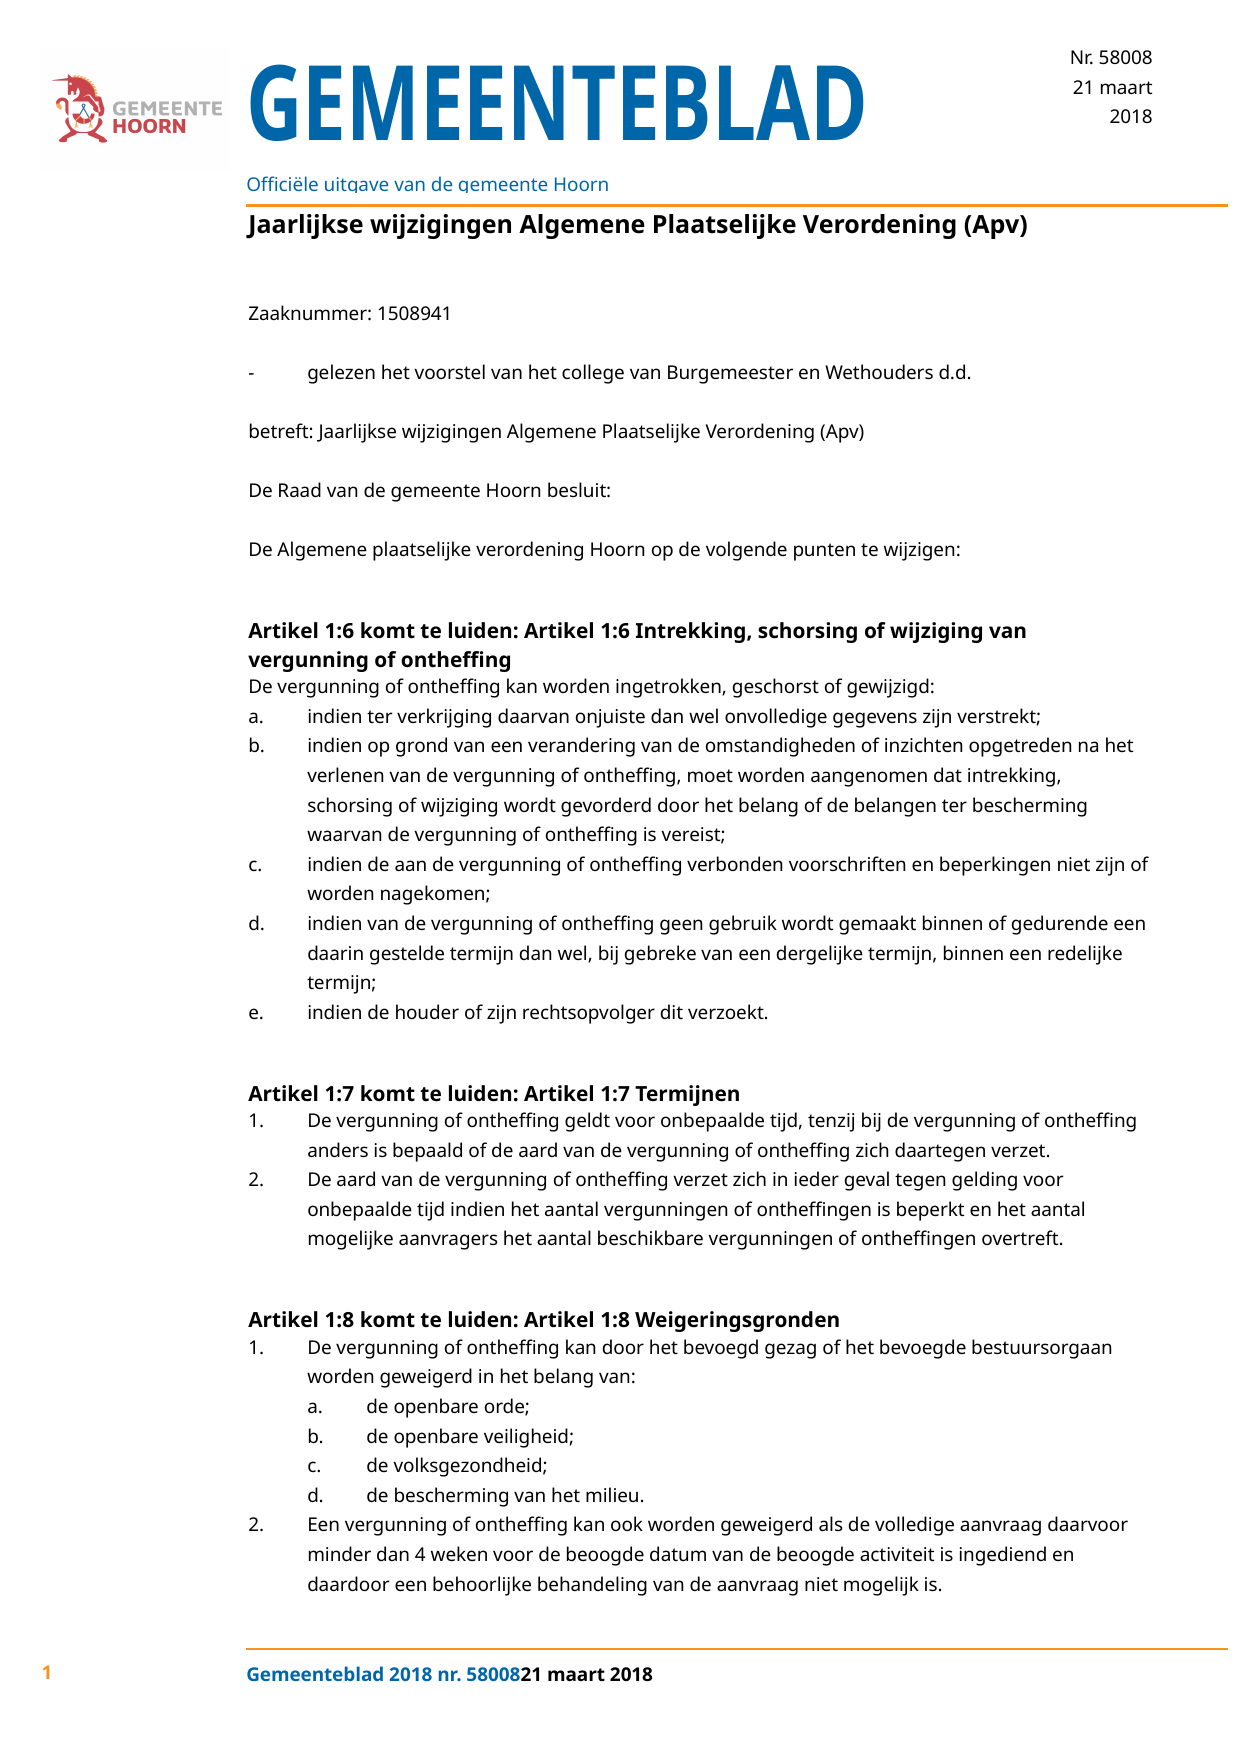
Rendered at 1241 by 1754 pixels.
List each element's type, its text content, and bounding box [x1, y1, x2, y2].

list de openbare orde; [307, 1393, 1152, 1419]
list de openbare veiligheid; [307, 1423, 1152, 1448]
text Jaarlijkse wijzigingen Algemene Plaatselijke Verordening (Apv) [248, 207, 1152, 241]
text Artikel 1:8 komt te luiden: Artikel 1:8 Weigeringsgronden [248, 1306, 1152, 1334]
text De Algemene plaatselijke verordening Hoorn op de volgende punten te wijzigen: [248, 537, 1152, 562]
list de bescherming van het milieu. [307, 1482, 1152, 1508]
list indien de aan de vergunning of ontheffing verbonden voorschriften en beperkingen niet zijn of worden nagekomen; [248, 851, 1152, 906]
list indien de houder of zijn rechtsopvolger dit verzoekt. [248, 999, 1152, 1024]
picture [41, 47, 231, 172]
text Artikel 1:6 komt te luiden: Artikel 1:6 Intrekking, schorsing of wijziging van vergunning of ontheffing [248, 617, 1152, 673]
text betreft: Jaarlijkse wijzigingen Algemene Plaatselijke Verordening (Apv) [248, 418, 1152, 444]
list De aard van de vergunning of ontheffing verzet zich in ieder geval tegen gelding voor onbepaalde tijd indien het aantal vergunningen of ontheffingen is beperkt en het aantal mogelijke aanvragers het aantal beschikbare vergunningen of ontheffingen overtreft. [248, 1166, 1152, 1251]
text De Raad van de gemeente Hoorn besluit: [248, 477, 1152, 503]
list de volksgezondheid; [307, 1452, 1152, 1478]
list indien op grond van een verandering van de omstandigheden of inzichten opgetreden na het verlenen van de vergunning of ontheffing, moet worden aangenomen dat intrekking, schorsing of wijziging wordt gevorderd door het belang of de belangen ter bescherming waarvan de vergunning of ontheffing is vereist; [248, 733, 1152, 847]
list Een vergunning of ontheffing kan ook worden geweigerd als de volledige aanvraag daarvoor minder dan 4 weken voor de beoogde datum van de beoogde activiteit is ingediend en daardoor een behoorlijke behandeling van de aanvraag niet mogelijk is. [248, 1512, 1152, 1596]
list indien van de vergunning of ontheffing geen gebruik wordt gemaakt binnen of gedurende een daarin gestelde termijn dan wel, bij gebreke van een dergelijke termijn, binnen een redelijke termijn; [248, 910, 1152, 995]
text Artikel 1:7 komt te luiden: Artikel 1:7 Termijnen [248, 1079, 1152, 1107]
list indien ter verkrijging daarvan onjuiste dan wel onvolledige gegevens zijn verstrekt; [248, 703, 1152, 729]
text De vergunning of ontheffing kan worden ingetrokken, geschorst of gewijzigd: [248, 673, 1152, 699]
list De vergunning of ontheffing geldt voor onbepaalde tijd, tenzij bij de vergunning of ontheffing anders is bepaald of de aard van de vergunning of ontheffing zich daartegen verzet. [248, 1107, 1152, 1163]
text Zaaknummer: 1508941 [248, 300, 1152, 326]
list gelezen het voorstel van het college van Burgemeester en Wethouders d.d. [248, 359, 1152, 385]
list De vergunning of ontheffing kan door het bevoegd gezag of het bevoegde bestuursorgaan worden geweigerd in het belang van: [248, 1334, 1152, 1389]
